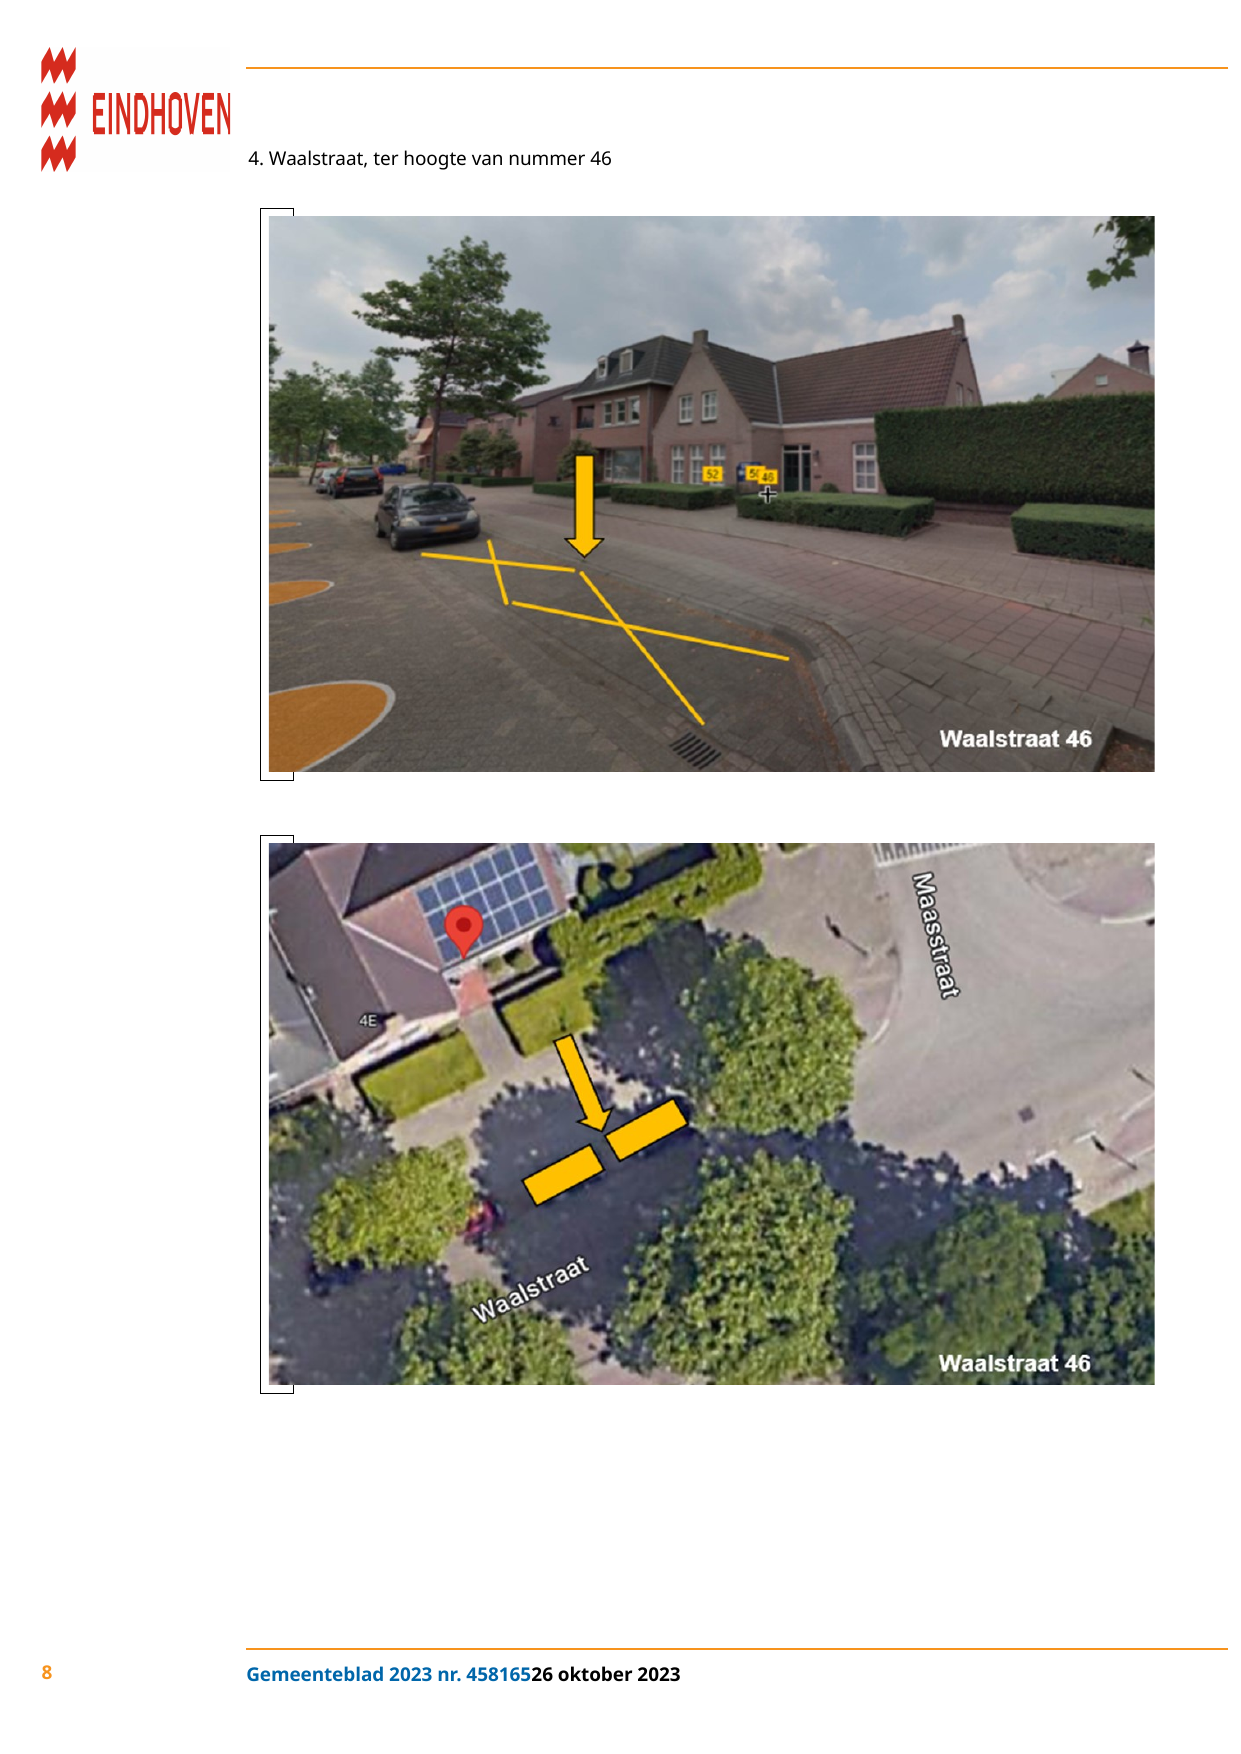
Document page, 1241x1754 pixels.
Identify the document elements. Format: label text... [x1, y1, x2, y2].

picture [41, 47, 231, 172]
picture [268, 843, 1155, 1385]
picture [268, 216, 1155, 772]
text 4. Waalstraat, ter hoogte van nummer 46 [248, 145, 1152, 171]
